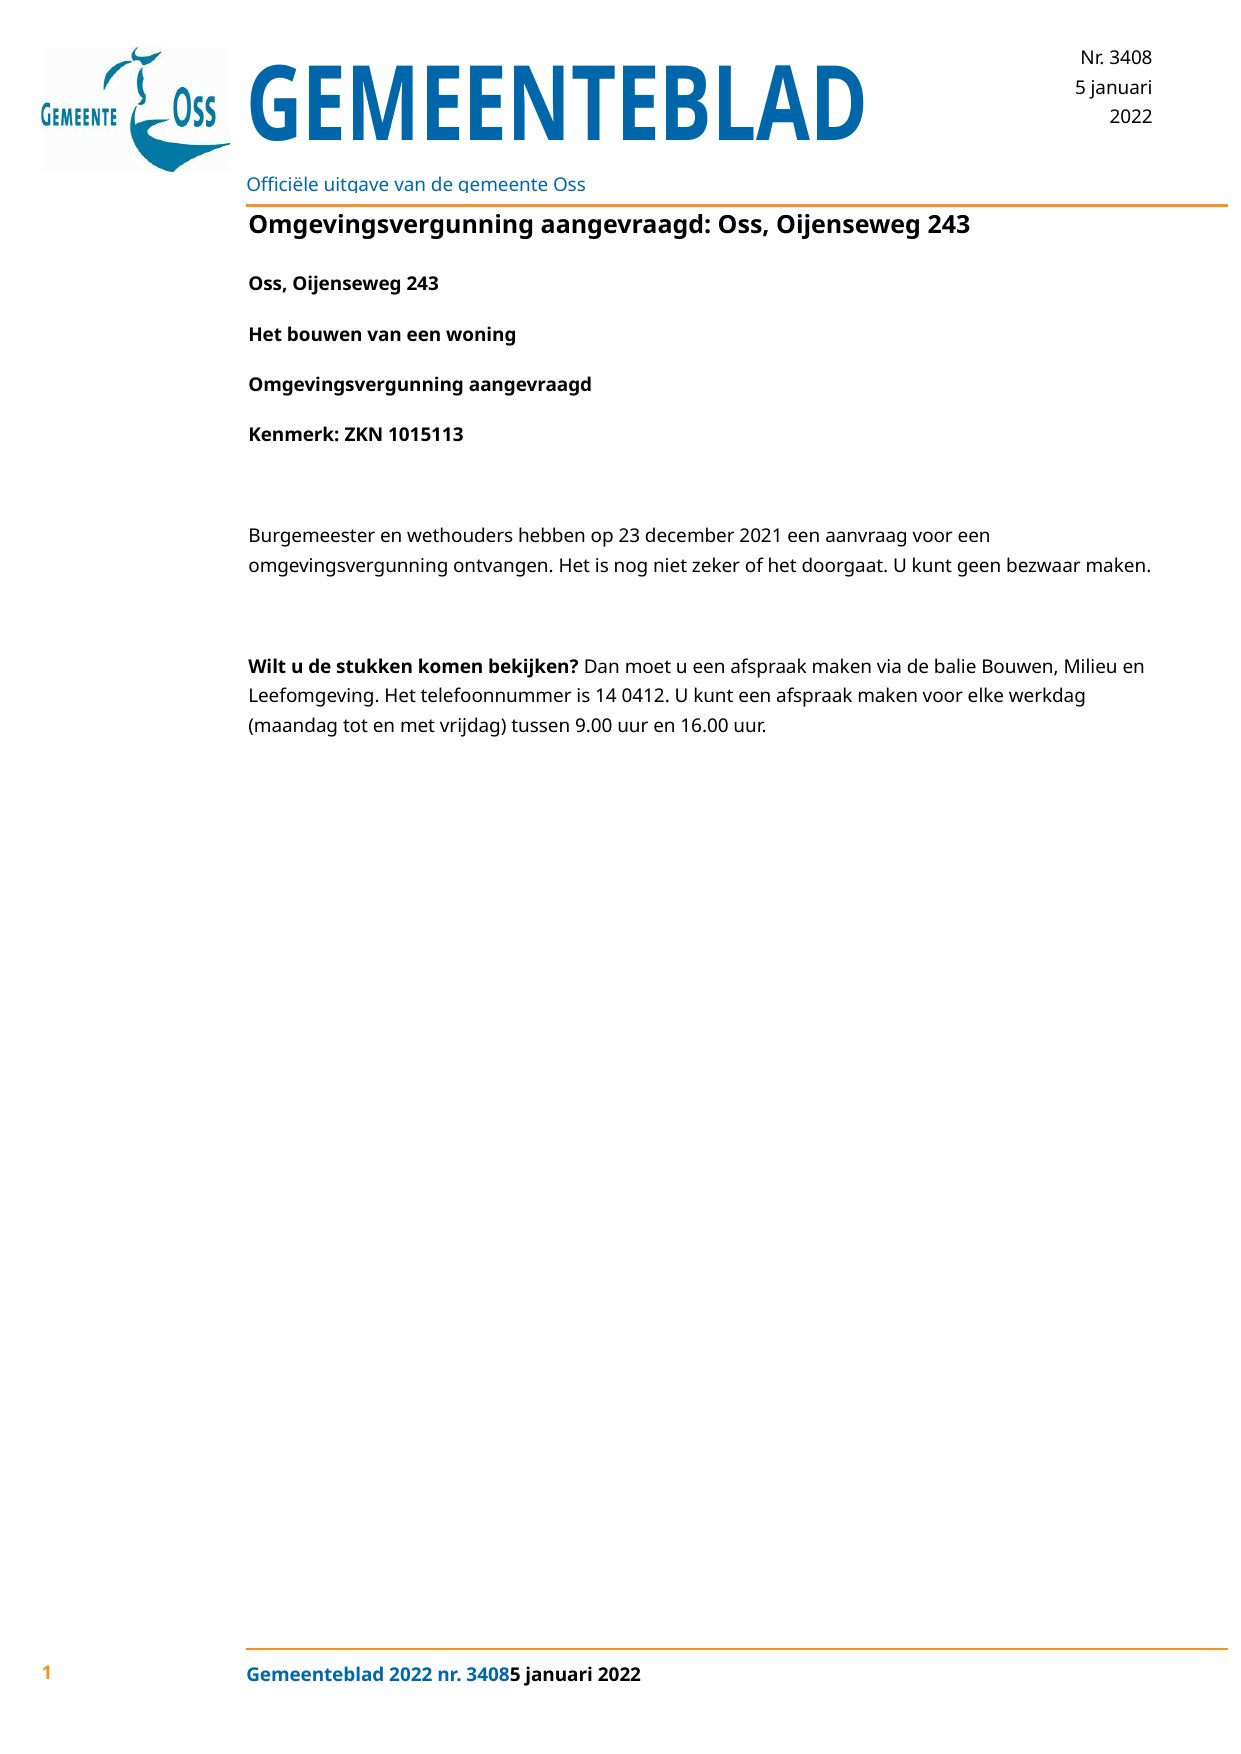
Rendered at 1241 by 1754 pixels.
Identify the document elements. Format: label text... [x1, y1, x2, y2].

text Burgemeester en wethouders hebben op 23 december 2021 een aanvraag voor een omgevingsvergunning ontvangen. Het is nog niet zeker of het doorgaat. U kunt geen bezwaar maken. [248, 522, 1152, 578]
text Oss, Oijenseweg 243 [248, 270, 1152, 296]
text Kenmerk: ZKN 1015113 [248, 422, 1152, 447]
text Wilt u de stukken komen bekijken? Dan moet u een afspraak maken via de balie Bouwen, Milieu en Leefomgeving. Het telefoonnummer is 14 0412. U kunt een afspraak maken voor elke werkdag (maandag tot en met vrijdag) tussen 9.00 uur en 16.00 uur. [248, 653, 1152, 738]
picture [41, 47, 231, 172]
text Het bouwen van een woning [248, 321, 1152, 346]
text Omgevingsvergunning aangevraagd: Oss, Oijenseweg 243 [248, 207, 1152, 241]
text Omgevingsvergunning aangevraagd [248, 371, 1152, 397]
